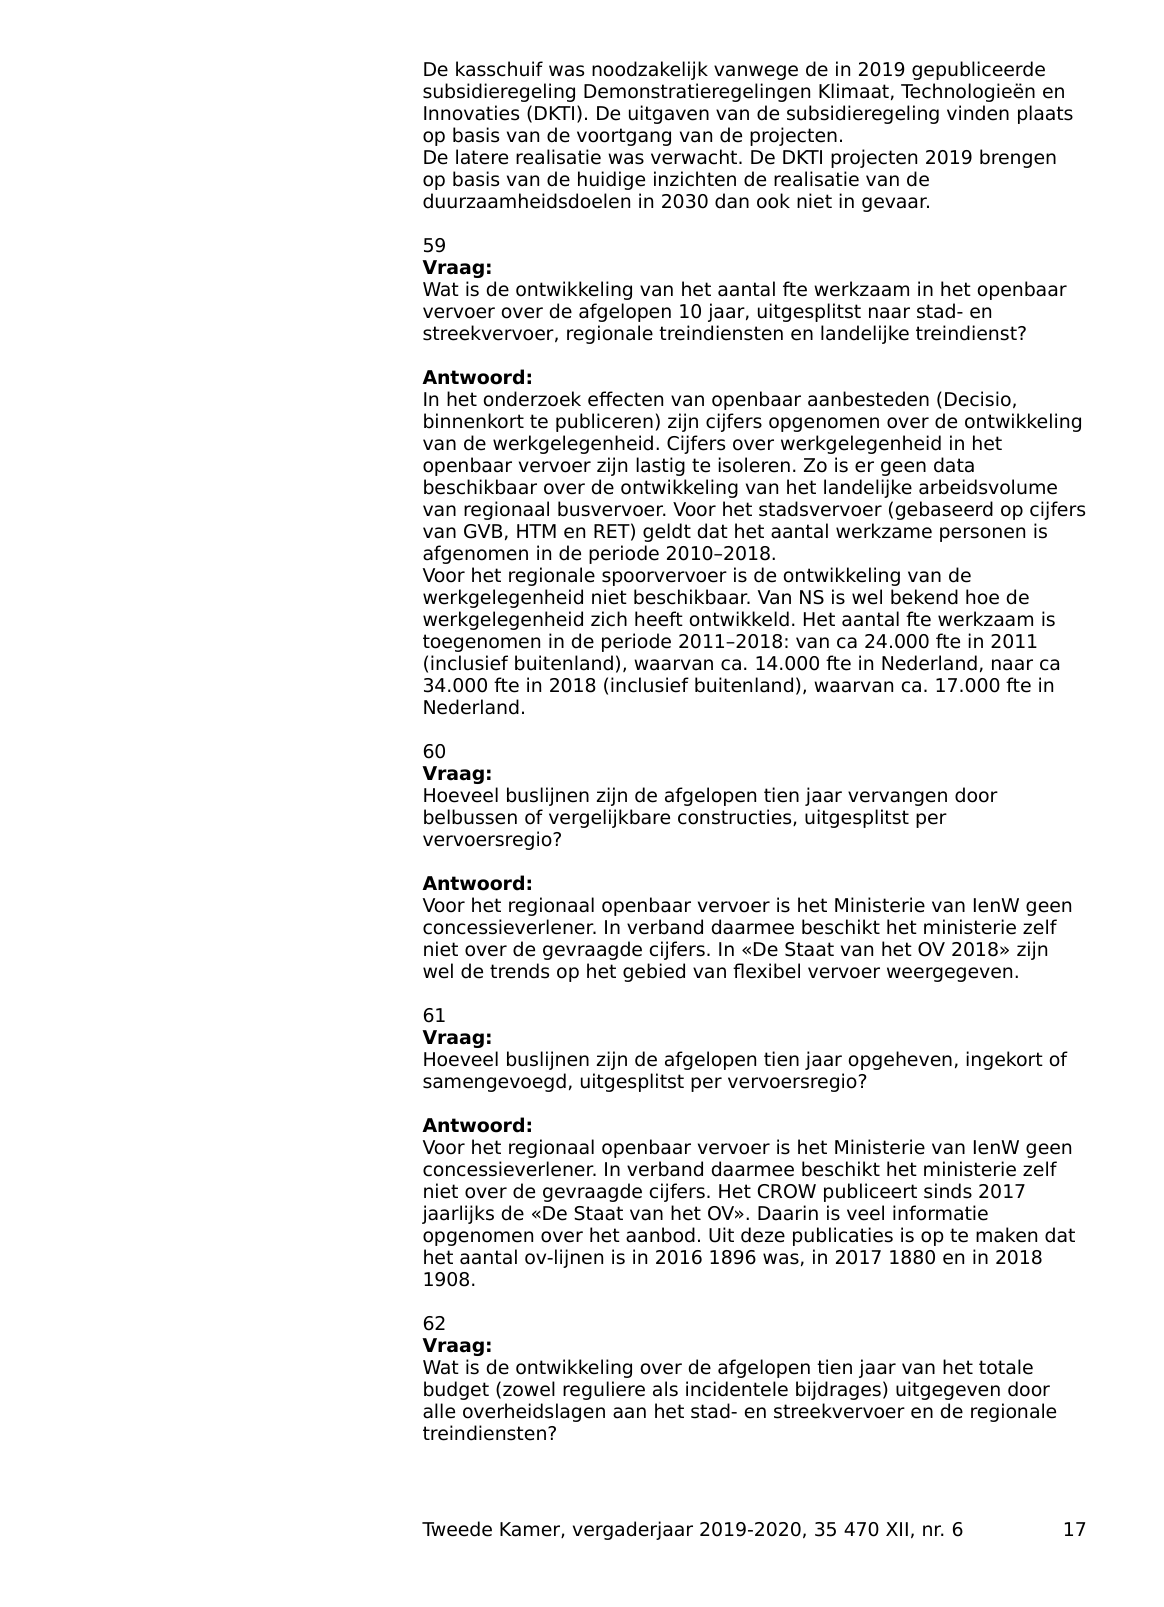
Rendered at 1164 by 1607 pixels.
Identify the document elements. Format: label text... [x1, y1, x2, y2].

text Wat is de ontwikkeling over de afgelopen tien jaar van het totale budget (zowel reguliere als incidentele bijdrages) uitgegeven door alle overheidslagen aan het stad- en streekvervoer en de regionale treindiensten? [422, 1357, 1087, 1445]
text Hoeveel buslijnen zijn de afgelopen tien jaar opgeheven, ingekort of samengevoegd, uitgesplitst per vervoersregio? [422, 1049, 1087, 1093]
text De kasschuif was noodzakelijk vanwege de in 2019 gepubliceerde subsidieregeling Demonstratieregelingen Klimaat, Technologieën en Innovaties (DKTI). De uitgaven van de subsidieregeling vinden plaats op basis van de voortgang van de projecten. [422, 59, 1087, 147]
text 61 [422, 1005, 1087, 1027]
text 60 [422, 741, 1087, 763]
text 62 [422, 1313, 1087, 1335]
text In het onderzoek effecten van openbaar aanbesteden (Decisio, binnenkort te publiceren) zijn cijfers opgenomen over de ontwikkeling van de werkgelegenheid. Cijfers over werkgelegenheid in het openbaar vervoer zijn lastig te isoleren. Zo is er geen data beschikbaar over de ontwikkeling van het landelijke arbeidsvolume van regionaal busvervoer. Voor het stadsvervoer (gebaseerd op cijfers van GVB, HTM en RET) geldt dat het aantal werkzame personen is afgenomen in de periode 2010–2018. [422, 389, 1087, 565]
text Vraag: [422, 763, 1087, 785]
text Wat is de ontwikkeling van het aantal fte werkzaam in het openbaar vervoer over de afgelopen 10 jaar, uitgesplitst naar stad- en streekvervoer, regionale treindiensten en landelijke treindienst? [422, 279, 1087, 345]
text Voor het regionale spoorvervoer is de ontwikkeling van de werkgelegenheid niet beschikbaar. Van NS is wel bekend hoe de werkgelegenheid zich heeft ontwikkeld. Het aantal fte werkzaam is toegenomen in de periode 2011–2018: van ca 24.000 fte in 2011 (inclusief buitenland), waarvan ca. 14.000 fte in Nederland, naar ca 34.000 fte in 2018 (inclusief buitenland), waarvan ca. 17.000 fte in Nederland. [422, 565, 1087, 719]
text Antwoord: [422, 1115, 1087, 1137]
text Vraag: [422, 257, 1087, 279]
text Vraag: [422, 1027, 1087, 1049]
text Hoeveel buslijnen zijn de afgelopen tien jaar vervangen door belbussen of vergelijkbare constructies, uitgesplitst per vervoersregio? [422, 785, 1087, 851]
text Antwoord: [422, 367, 1087, 389]
text Voor het regionaal openbaar vervoer is het Ministerie van IenW geen concessieverlener. In verband daarmee beschikt het ministerie zelf niet over de gevraagde cijfers. In «De Staat van het OV 2018» zijn wel de trends op het gebied van flexibel vervoer weergegeven. [422, 895, 1087, 983]
text De latere realisatie was verwacht. De DKTI projecten 2019 brengen op basis van de huidige inzichten de realisatie van de duurzaamheidsdoelen in 2030 dan ook niet in gevaar. [422, 147, 1087, 213]
text 59 [422, 235, 1087, 257]
text Antwoord: [422, 873, 1087, 895]
text Vraag: [422, 1335, 1087, 1357]
text Voor het regionaal openbaar vervoer is het Ministerie van IenW geen concessieverlener. In verband daarmee beschikt het ministerie zelf niet over de gevraagde cijfers. Het CROW publiceert sinds 2017 jaarlijks de «De Staat van het OV». Daarin is veel informatie opgenomen over het aanbod. Uit deze publicaties is op te maken dat het aantal ov-lijnen is in 2016 1896 was, in 2017 1880 en in 2018 1908. [422, 1137, 1087, 1291]
